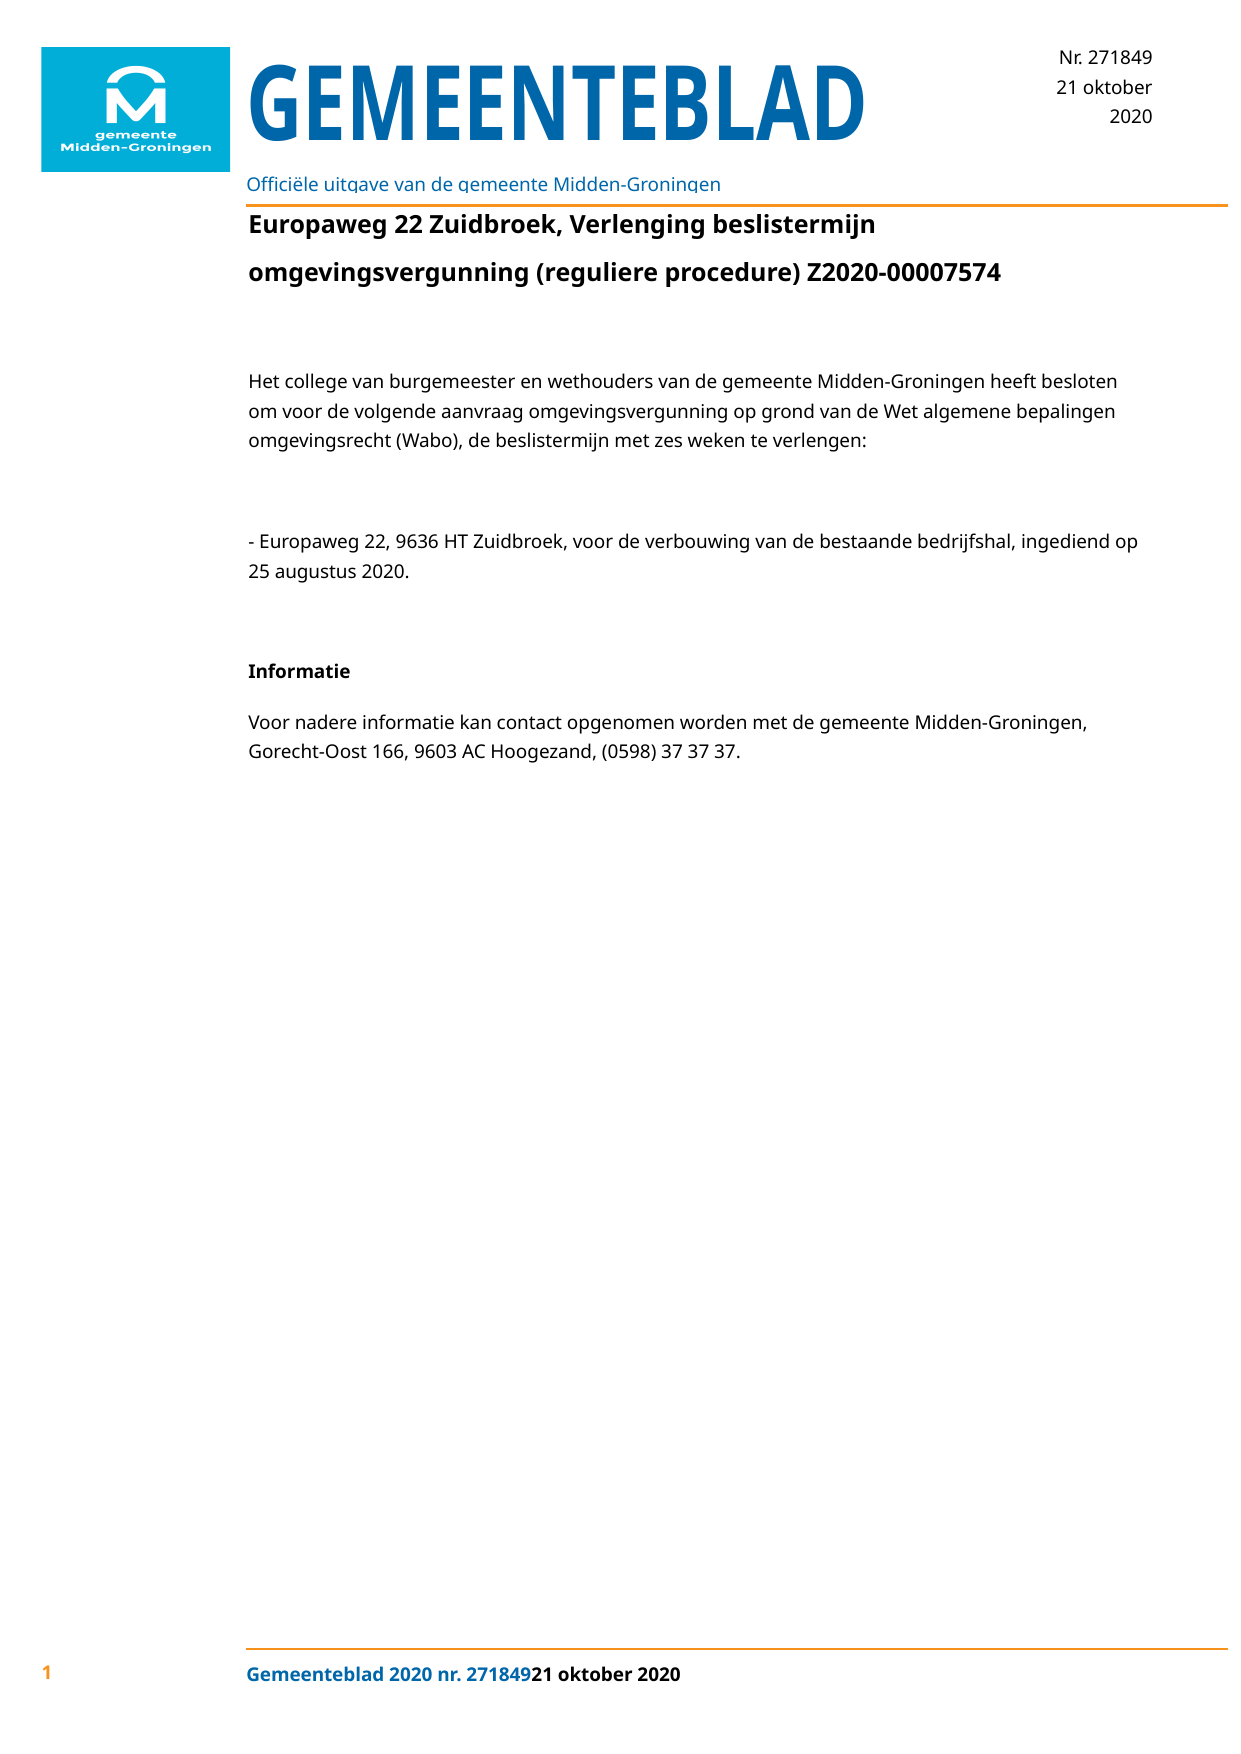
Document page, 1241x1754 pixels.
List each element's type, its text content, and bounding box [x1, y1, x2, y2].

text Informatie [248, 659, 1152, 684]
text Het college van burgemeester en wethouders van de gemeente Midden-Groningen heeft besloten om voor de volgende aanvraag omgevingsvergunning op grond van de Wet algemene bepalingen omgevingsrecht (Wabo), de beslistermijn met zes weken te verlengen: [248, 368, 1152, 453]
text Voor nadere informatie kan contact opgenomen worden met de gemeente Midden-Groningen, Gorecht-Oost 166, 9603 AC Hoogezand, (0598) 37 37 37. [248, 709, 1152, 764]
picture [107, 89, 165, 122]
picture [184, 146, 190, 153]
picture [108, 66, 164, 82]
text - Europaweg 22, 9636 HT Zuidbroek, voor de verbouwing van de bestaande bedrijfshal, ingediend op 25 augustus 2020. [248, 528, 1152, 584]
text Europaweg 22 Zuidbroek, Verlenging beslistermijn omgevingsvergunning (reguliere procedure) Z2020-00007574 [248, 207, 1152, 288]
